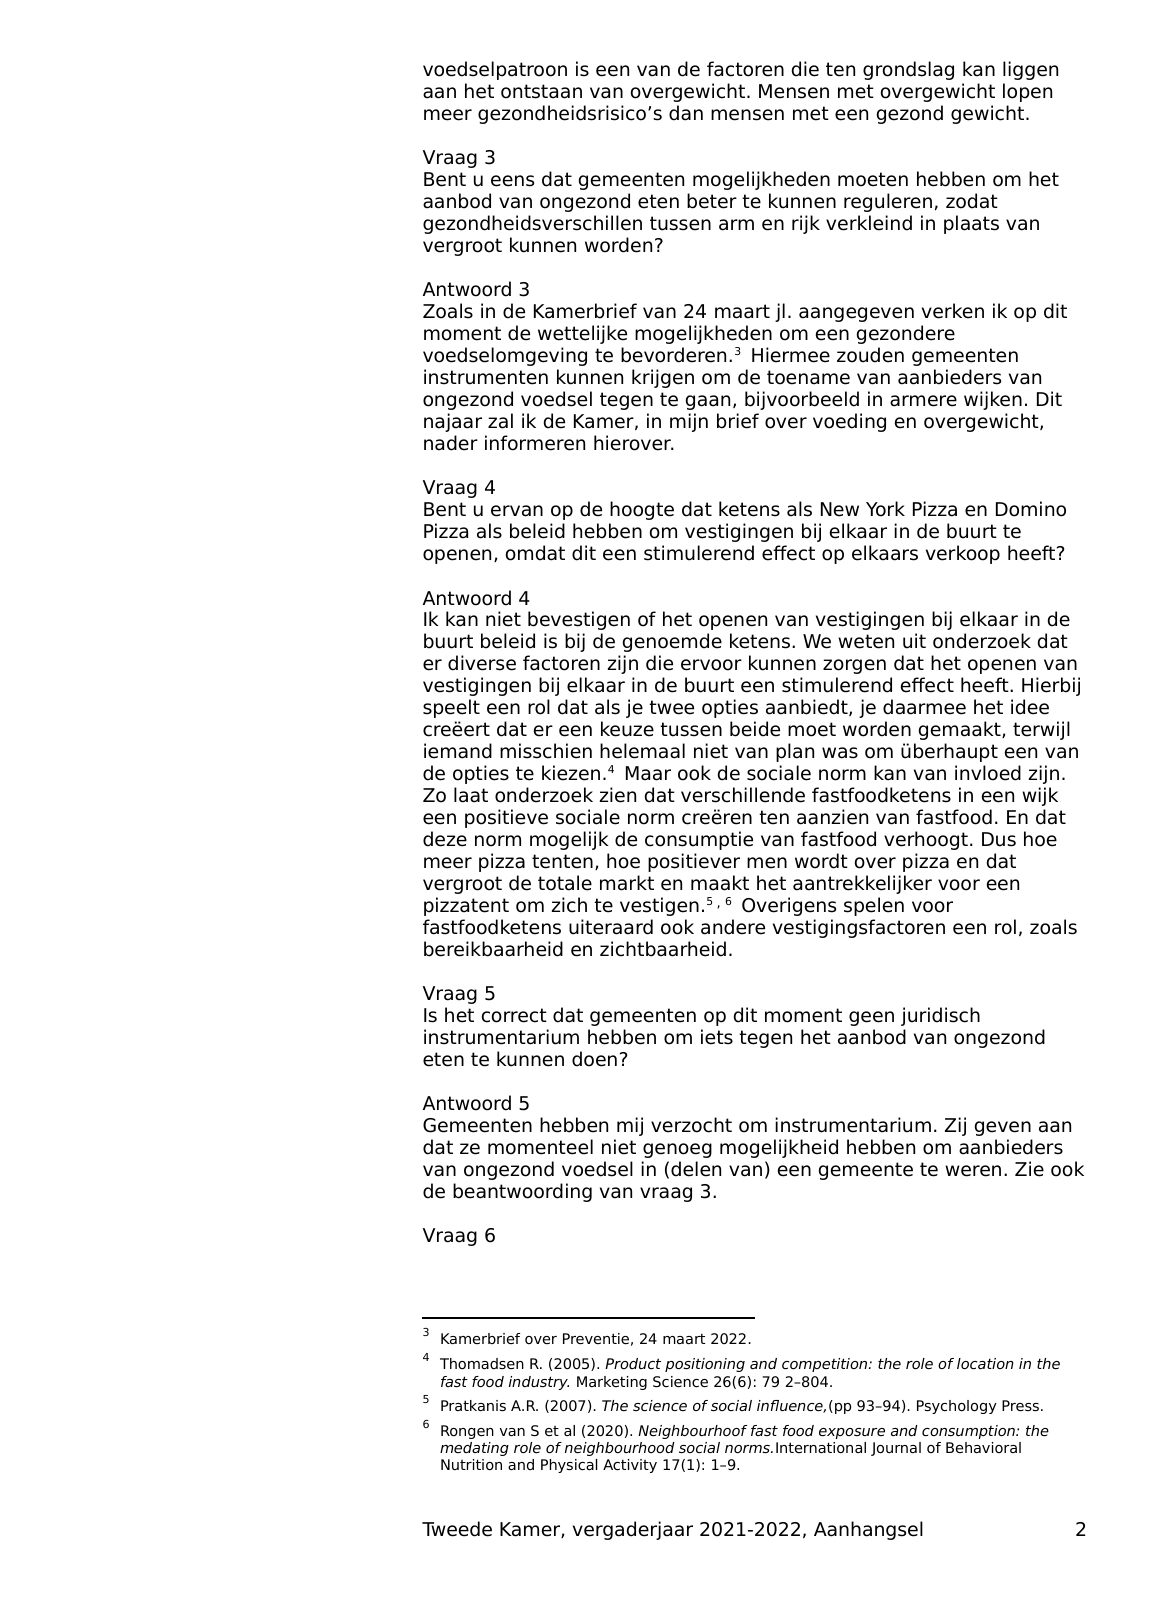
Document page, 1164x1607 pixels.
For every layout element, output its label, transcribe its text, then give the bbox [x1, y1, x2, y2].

text Vraag 5 [422, 983, 1087, 1005]
text Rongen van S et al (2020). Neighbourhoof fast food exposure and consumption: the medating role of neighbourhood social norms.International Journal of Behavioral Nutrition and Physical Activity 17(1): 1–9. [422, 1418, 1087, 1474]
text Is het correct dat gemeenten op dit moment geen juridisch instrumentarium hebben om iets tegen het aanbod van ongezond eten te kunnen doen? [422, 1005, 1087, 1071]
text voedselpatroon is een van de factoren die ten grondslag kan liggen aan het ontstaan van overgewicht. Mensen met overgewicht lopen meer gezondheidsrisico’s dan mensen met een gezond gewicht. [422, 59, 1087, 125]
text Bent u eens dat gemeenten mogelijkheden moeten hebben om het aanbod van ongezond eten beter te kunnen reguleren, zodat gezondheidsverschillen tussen arm en rijk verkleind in plaats van vergroot kunnen worden? [422, 169, 1087, 257]
text Antwoord 3 [422, 279, 1087, 301]
text Ik kan niet bevestigen of het openen van vestigingen bij elkaar in de buurt beleid is bij de genoemde ketens. We weten uit onderzoek dat er diverse factoren zijn die ervoor kunnen zorgen dat het openen van vestigingen bij elkaar in de buurt een stimulerend effect heeft. Hierbij speelt een rol dat als je twee opties aanbiedt, je daarmee het idee creëert dat er een keuze tussen beide moet worden gemaakt, terwijl iemand misschien helemaal niet van plan was om überhaupt een van de opties te kiezen. Maar ook de sociale norm kan van invloed zijn. Zo laat onderzoek zien dat verschillende fastfoodketens in een wijk een positieve sociale norm creëren ten aanzien van fastfood. En dat deze norm mogelijk de consumptie van fastfood verhoogt. Dus hoe meer pizza tenten, hoe positiever men wordt over pizza en dat vergroot de totale markt en maakt het aantrekkelijker voor een pizzatent om zich te vestigen., Overigens spelen voor fastfoodketens uiteraard ook andere vestigingsfactoren een rol, zoals bereikbaarheid en zichtbaarheid. [422, 609, 1087, 961]
text Gemeenten hebben mij verzocht om instrumentarium. Zij geven aan dat ze momenteel niet genoeg mogelijkheid hebben om aanbieders van ongezond voedsel in (delen van) een gemeente te weren. Zie ook de beantwoording van vraag 3. [422, 1115, 1087, 1203]
text Pratkanis A.R. (2007). The science of social influence,(pp 93–94). Psychology Press. [422, 1393, 1087, 1416]
text Vraag 3 [422, 147, 1087, 169]
text Thomadsen R. (2005). Product positioning and competition: the role of location in the fast food industry. Marketing Science 26(6): 79 2–804. [422, 1352, 1087, 1391]
text Vraag 6 [422, 1225, 1087, 1247]
text Kamerbrief over Preventie, 24 maart 2022. [422, 1327, 1087, 1349]
text Zoals in de Kamerbrief van 24 maart jl. aangegeven verken ik op dit moment de wettelijke mogelijkheden om een gezondere voedselomgeving te bevorderen. Hiermee zouden gemeenten instrumenten kunnen krijgen om de toename van aanbieders van ongezond voedsel tegen te gaan, bijvoorbeeld in armere wijken. Dit najaar zal ik de Kamer, in mijn brief over voeding en overgewicht, nader informeren hierover. [422, 301, 1087, 455]
text Bent u ervan op de hoogte dat ketens als New York Pizza en Domino Pizza als beleid hebben om vestigingen bij elkaar in de buurt te openen, omdat dit een stimulerend effect op elkaars verkoop heeft? [422, 499, 1087, 565]
text Antwoord 5 [422, 1093, 1087, 1115]
text Antwoord 4 [422, 587, 1087, 609]
text Vraag 4 [422, 477, 1087, 499]
